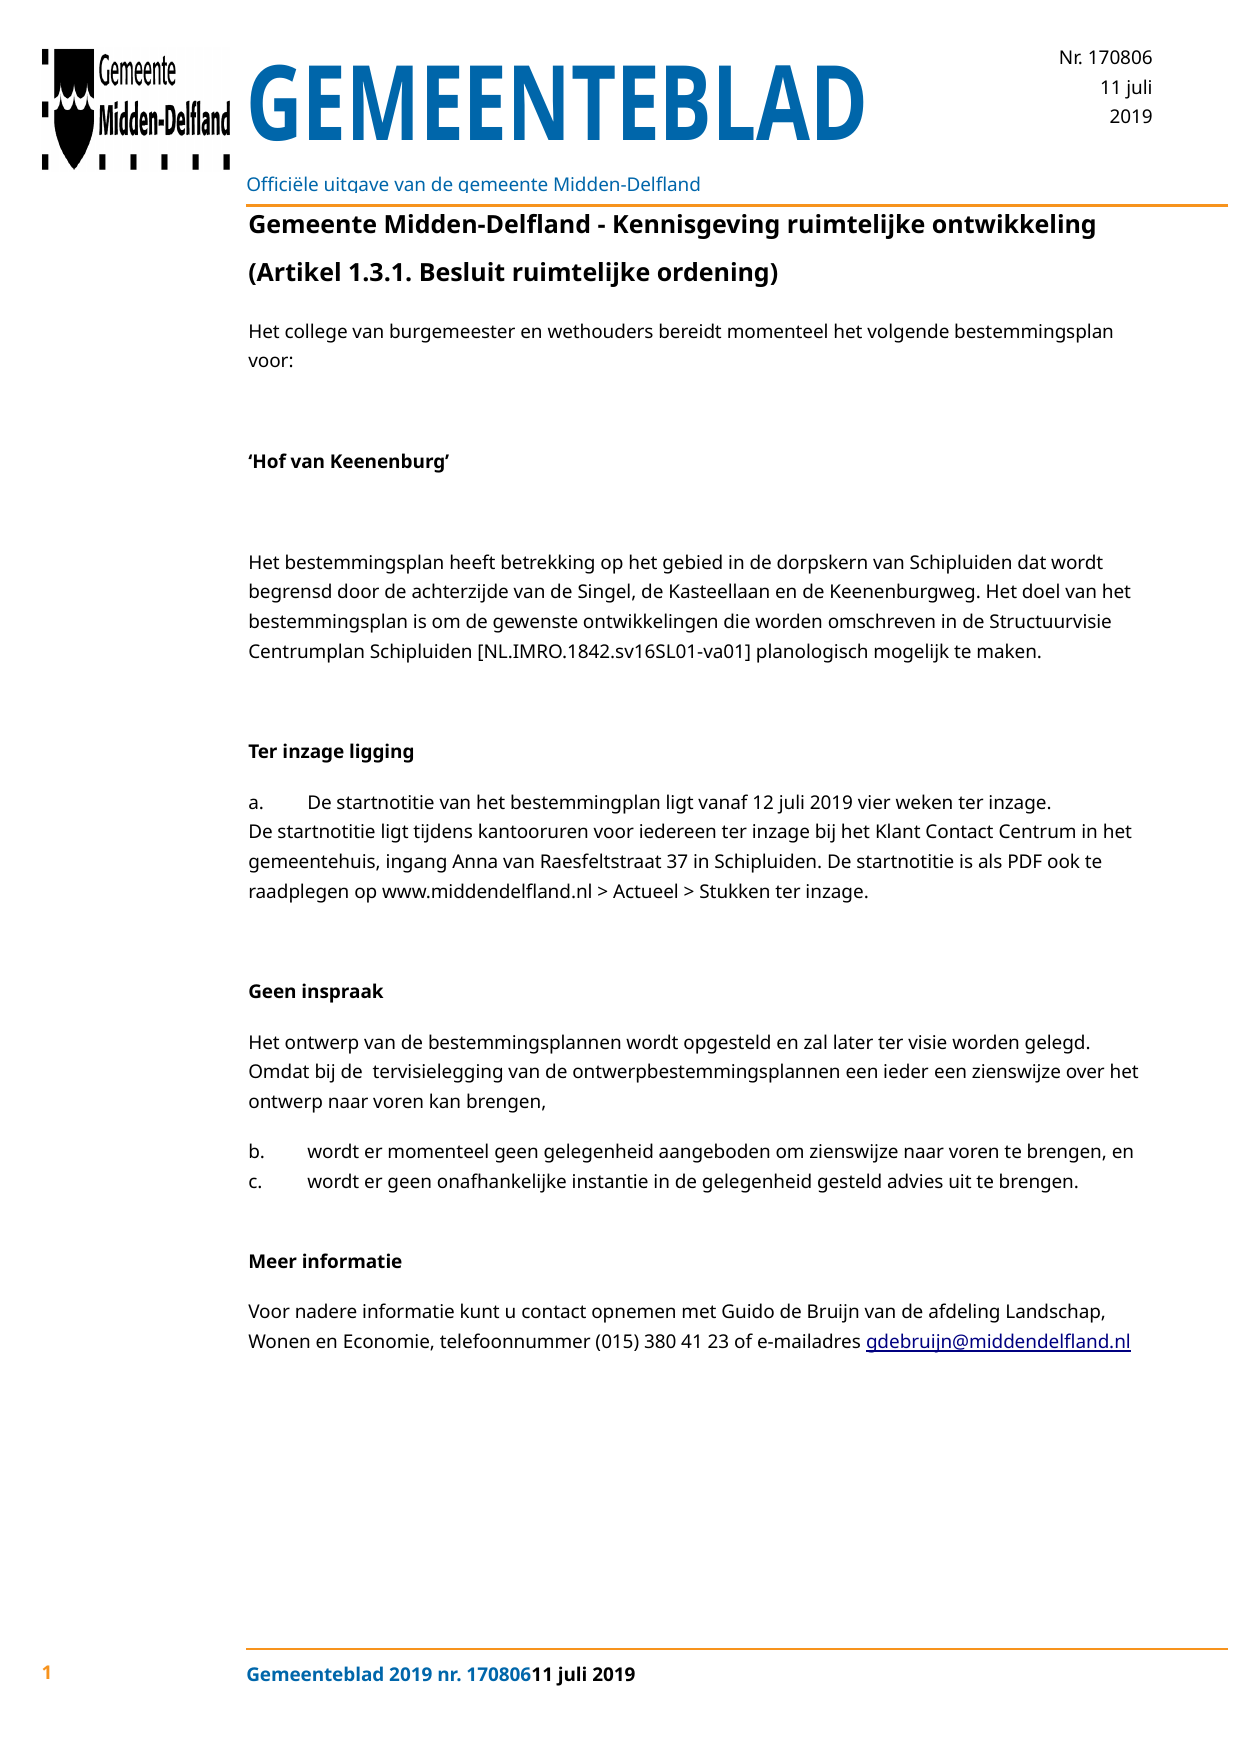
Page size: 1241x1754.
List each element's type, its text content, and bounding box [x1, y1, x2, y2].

text Geen inspraak [248, 979, 1152, 1004]
list wordt er geen onafhankelijke instantie in de gelegenheid gesteld advies uit te brengen. [248, 1168, 1152, 1194]
text Het college van burgemeester en wethouders bereidt momenteel het volgende bestemmingsplan voor: [248, 318, 1152, 373]
text Meer informatie [248, 1248, 1152, 1274]
text De startnotitie ligt tijdens kantooruren voor iedereen ter inzage bij het Klant Contact Centrum in het gemeentehuis, ingang Anna van Raesfeltstraat 37 in Schipluiden. De startnotitie is als PDF ook te raadplegen op www.middendelfland.nl > Actueel > Stukken ter inzage. [248, 819, 1152, 904]
text Gemeente Midden-Delfland - Kennisgeving ruimtelijke ontwikkeling (Artikel 1.3.1. Besluit ruimtelijke ordening) [248, 207, 1152, 288]
list wordt er momenteel geen gelegenheid aangeboden om zienswijze naar voren te brengen, en [248, 1139, 1152, 1164]
text Het ontwerp van de bestemmingsplannen wordt opgesteld en zal later ter visie worden gelegd. Omdat bij de tervisielegging van de ontwerpbestemmingsplannen een ieder een zienswijze over het ontwerp naar voren kan brengen, [248, 1029, 1152, 1114]
list De startnotitie van het bestemmingplan ligt vanaf 12 juli 2019 vier weken ter inzage. [248, 789, 1152, 815]
picture [41, 47, 231, 172]
text Het bestemmingsplan heeft betrekking op het gebied in de dorpskern van Schipluiden dat wordt begrensd door de achterzijde van de Singel, de Kasteellaan en de Keenenburgweg. Het doel van het bestemmingsplan is om de gewenste ontwikkelingen die worden omschreven in de Structuurvisie Centrumplan Schipluiden [NL.IMRO.1842.sv16SL01-va01] planologisch mogelijk te maken. [248, 549, 1152, 664]
text ‘Hof van Keenenburg’ [248, 448, 1152, 474]
text Voor nadere informatie kunt u contact opnemen met Guido de Bruijn van de afdeling Landschap, Wonen en Economie, telefoonnummer (015) 380 41 23 of e-mailadres gdebruijn@middendelfland.nl [248, 1299, 1152, 1354]
text Ter inzage ligging [248, 739, 1152, 764]
